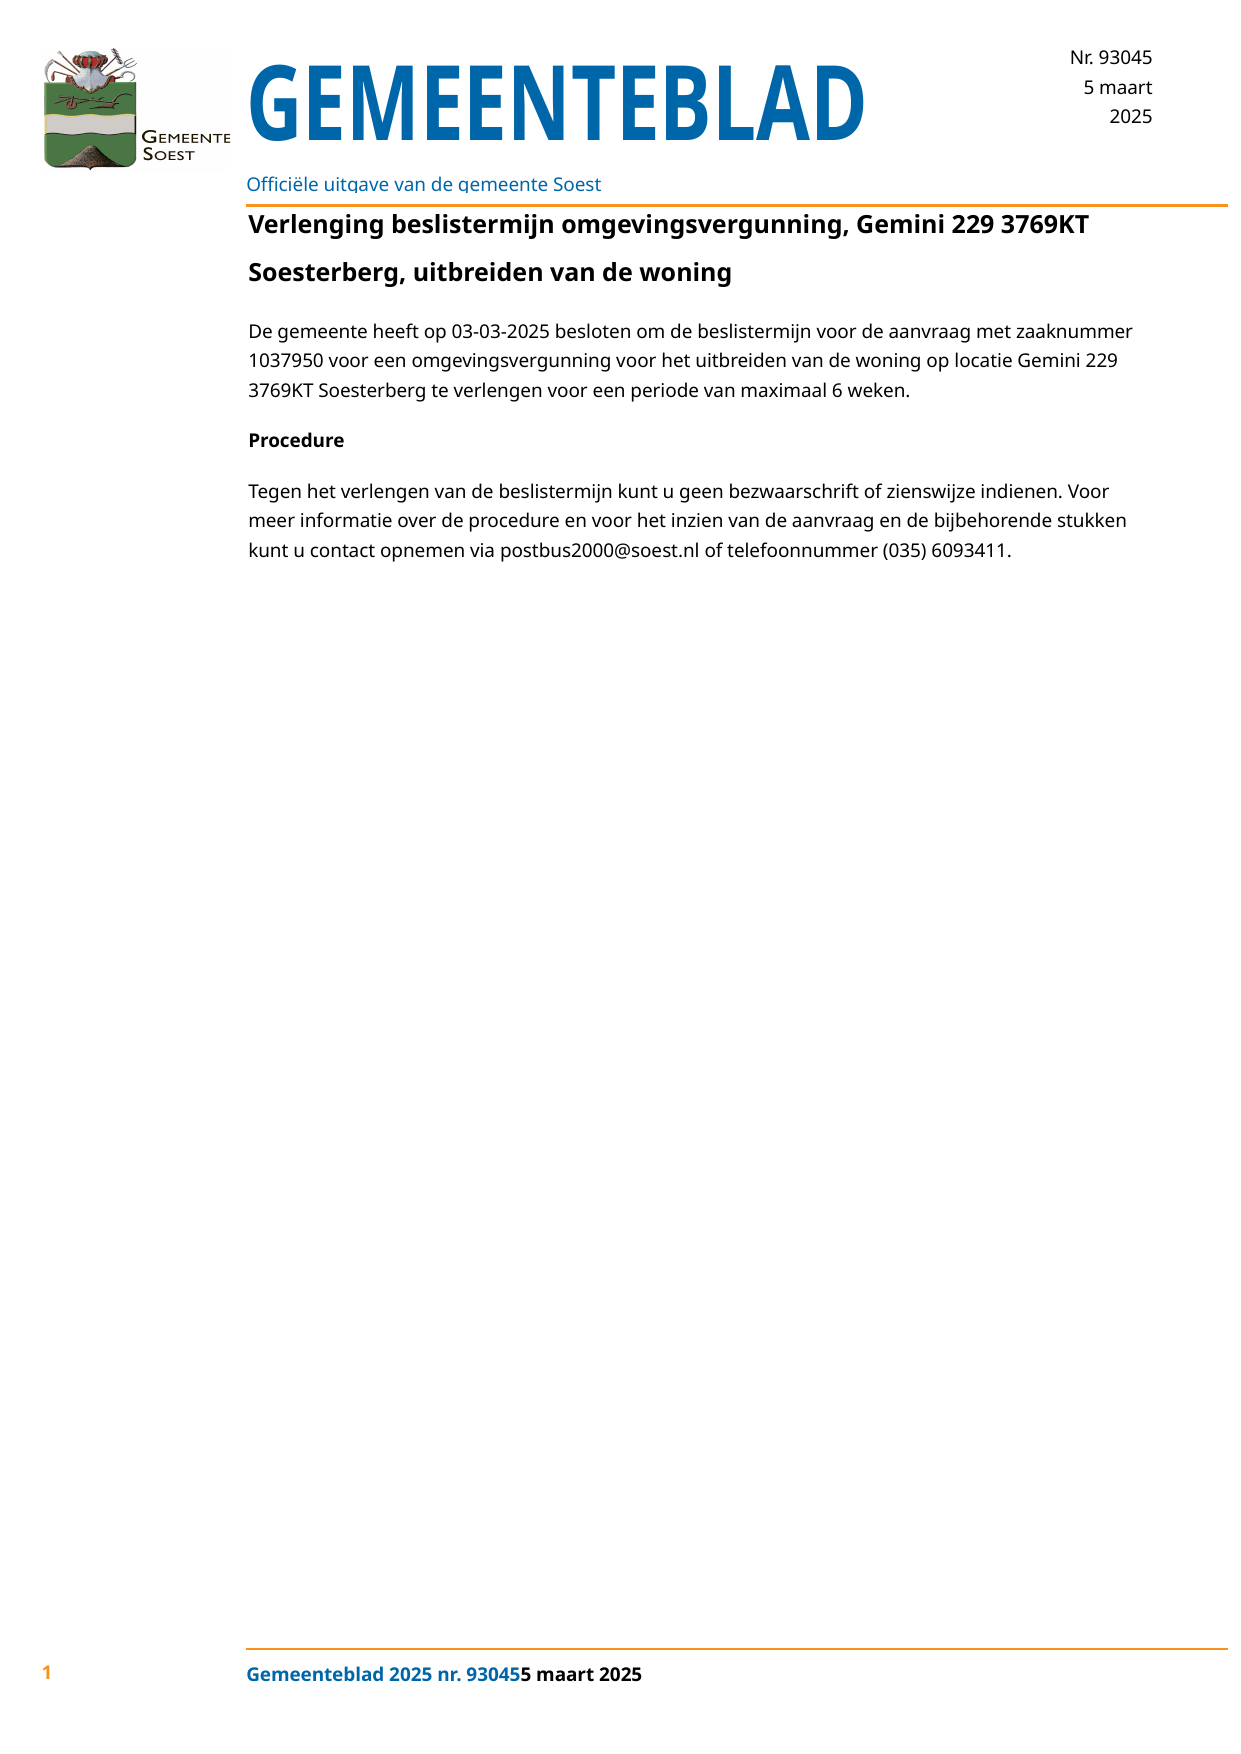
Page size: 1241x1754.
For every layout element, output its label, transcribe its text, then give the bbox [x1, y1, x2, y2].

text De gemeente heeft op 03-03-2025 besloten om de beslistermijn voor de aanvraag met zaaknummer 1037950 voor een omgevingsvergunning voor het uitbreiden van de woning op locatie Gemini 229 3769KT Soesterberg te verlengen voor een periode van maximaal 6 weken. [248, 318, 1152, 403]
text Procedure [248, 427, 1152, 453]
picture [41, 47, 231, 172]
text Verlenging beslistermijn omgevingsvergunning, Gemini 229 3769KT Soesterberg, uitbreiden van de woning [248, 207, 1152, 288]
text Tegen het verlengen van de beslistermijn kunt u geen bezwaarschrift of zienswijze indienen. Voor meer informatie over de procedure en voor het inzien van de aanvraag en de bijbehorende stukken kunt u contact opnemen via postbus2000@soest.nl of telefoonnummer (035) 6093411. [248, 478, 1152, 563]
